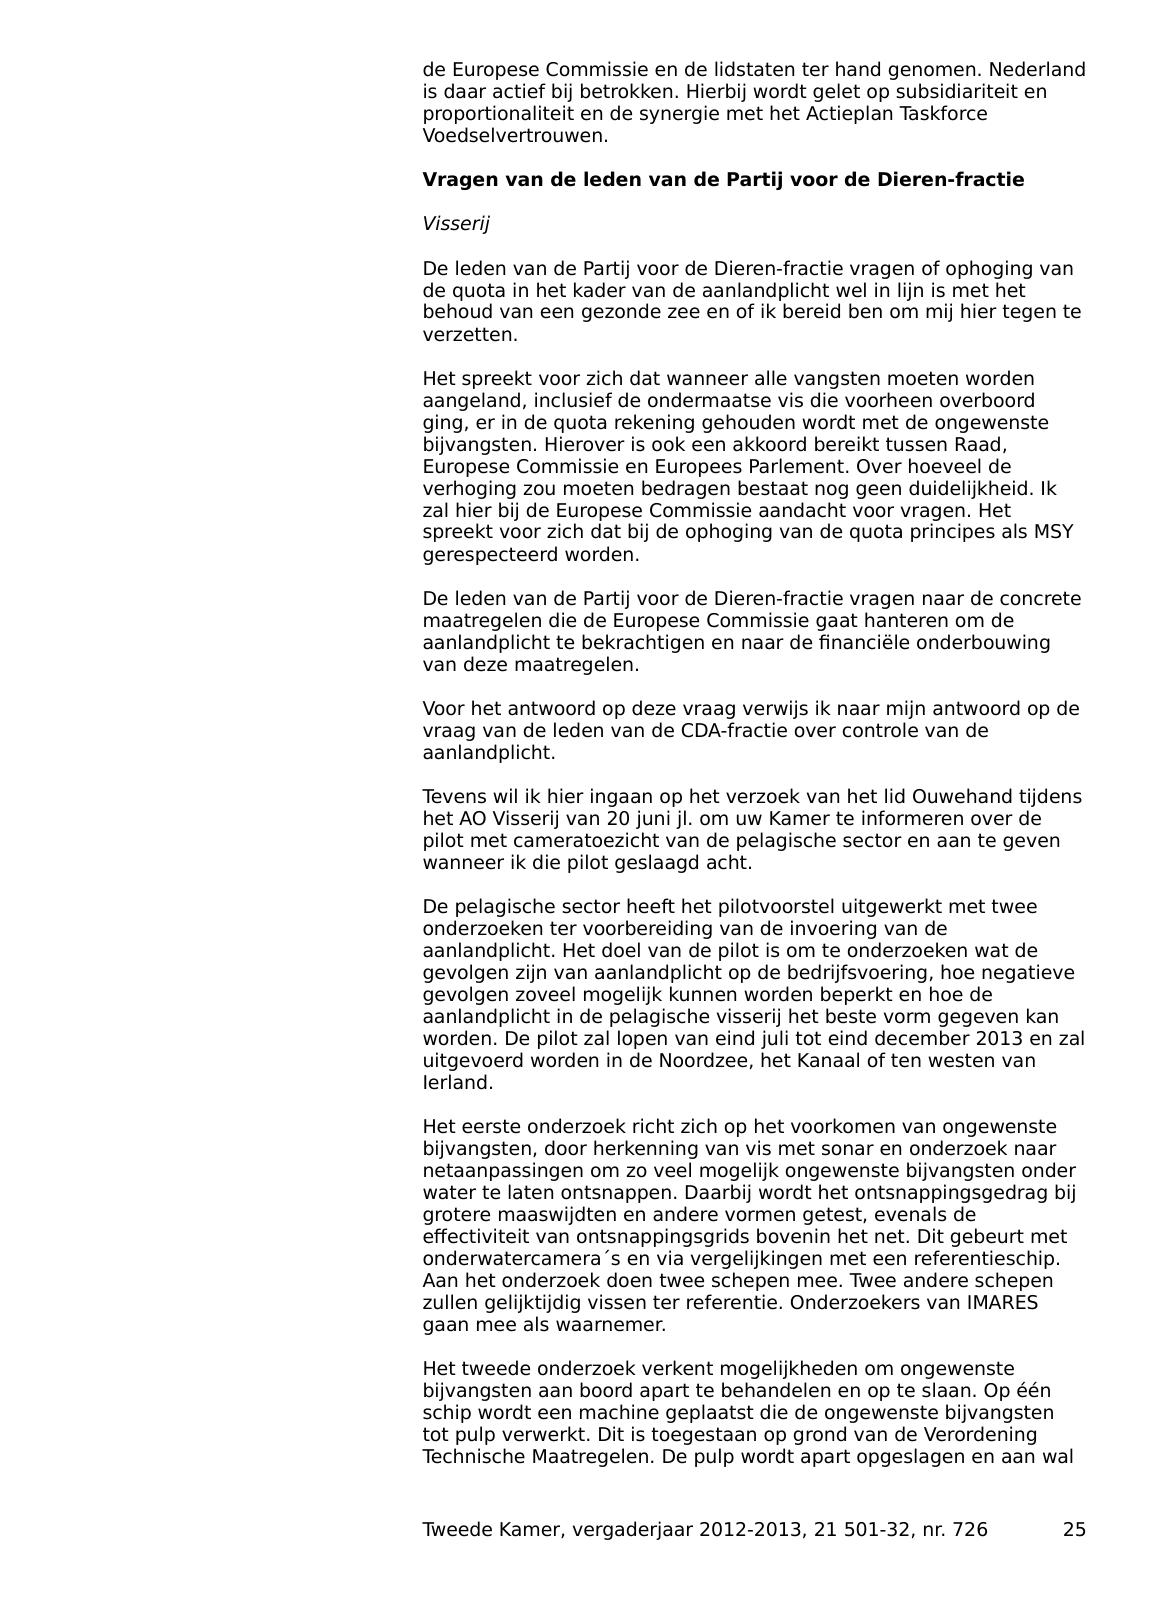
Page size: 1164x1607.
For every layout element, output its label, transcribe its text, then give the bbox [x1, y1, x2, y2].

text Tevens wil ik hier ingaan op het verzoek van het lid Ouwehand tijdens het AO Visserij van 20 juni jl. om uw Kamer te informeren over de pilot met cameratoezicht van de pelagische sector en aan te geven wanneer ik die pilot geslaagd acht. [422, 786, 1087, 874]
text De leden van de Partij voor de Dieren-fractie vragen of ophoging van de quota in het kader van de aanlandplicht wel in lijn is met het behoud van een gezonde zee en of ik bereid ben om mij hier tegen te verzetten. [422, 257, 1087, 345]
text De leden van de Partij voor de Dieren-fractie vragen naar de concrete maatregelen die de Europese Commissie gaat hanteren om de aanlandplicht te bekrachtigen en naar de financiële onderbouwing van deze maatregelen. [422, 588, 1087, 676]
text de Europese Commissie en de lidstaten ter hand genomen. Nederland is daar actief bij betrokken. Hierbij wordt gelet op subsidiariteit en proportionaliteit en de synergie met het Actieplan Taskforce Voedselvertrouwen. [422, 59, 1087, 147]
subtitle Vragen van de leden van de Partij voor de Dieren-fractie [422, 169, 1087, 191]
subtitle Visserij [422, 213, 1087, 235]
text Het tweede onderzoek verkent mogelijkheden om ongewenste bijvangsten aan boord apart te behandelen en op te slaan. Op één schip wordt een machine geplaatst die de ongewenste bijvangsten tot pulp verwerkt. Dit is toegestaan op grond van de Verordening Technische Maatregelen. De pulp wordt apart opgeslagen en aan wal [422, 1358, 1087, 1468]
text Het spreekt voor zich dat wanneer alle vangsten moeten worden aangeland, inclusief de ondermaatse vis die voorheen overboord ging, er in de quota rekening gehouden wordt met de ongewenste bijvangsten. Hierover is ook een akkoord bereikt tussen Raad, Europese Commissie en Europees Parlement. Over hoeveel de verhoging zou moeten bedragen bestaat nog geen duidelijkheid. Ik zal hier bij de Europese Commissie aandacht voor vragen. Het spreekt voor zich dat bij de ophoging van de quota principes als MSY gerespecteerd worden. [422, 368, 1087, 565]
text Voor het antwoord op deze vraag verwijs ik naar mijn antwoord op de vraag van de leden van de CDA-fractie over controle van de aanlandplicht. [422, 698, 1087, 764]
text De pelagische sector heeft het pilotvoorstel uitgewerkt met twee onderzoeken ter voorbereiding van de invoering van de aanlandplicht. Het doel van de pilot is om te onderzoeken wat de gevolgen zijn van aanlandplicht op de bedrijfsvoering, hoe negatieve gevolgen zoveel mogelijk kunnen worden beperkt en hoe de aanlandplicht in de pelagische visserij het beste vorm gegeven kan worden. De pilot zal lopen van eind juli tot eind december 2013 en zal uitgevoerd worden in de Noordzee, het Kanaal of ten westen van Ierland. [422, 896, 1087, 1094]
text Het eerste onderzoek richt zich op het voorkomen van ongewenste bijvangsten, door herkenning van vis met sonar en onderzoek naar netaanpassingen om zo veel mogelijk ongewenste bijvangsten onder water te laten ontsnappen. Daarbij wordt het ontsnappingsgedrag bij grotere maaswijdten en andere vormen getest, evenals de effectiviteit van ontsnappingsgrids bovenin het net. Dit gebeurt met onderwatercamera´s en via vergelijkingen met een referentieschip. Aan het onderzoek doen twee schepen mee. Twee andere schepen zullen gelijktijdig vissen ter referentie. Onderzoekers van IMARES gaan mee als waarnemer. [422, 1116, 1087, 1336]
